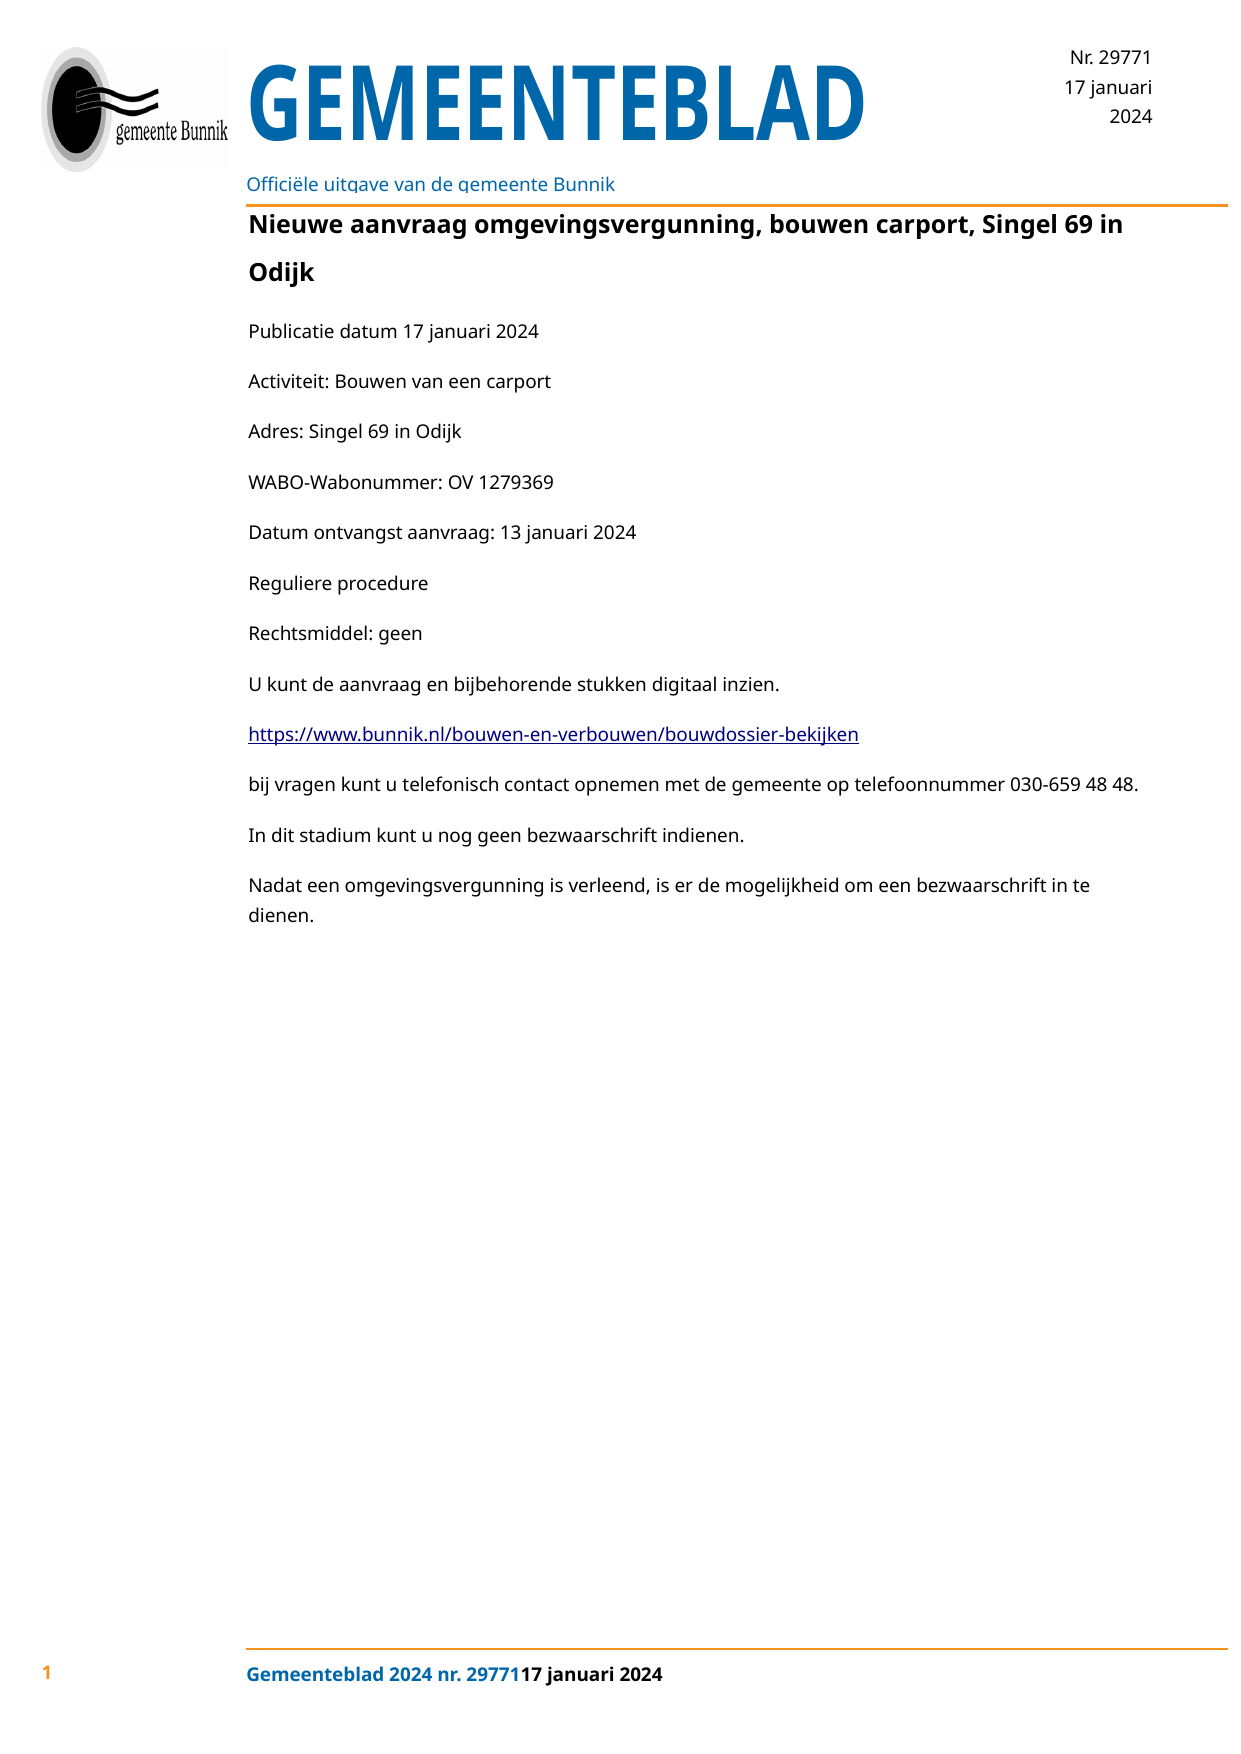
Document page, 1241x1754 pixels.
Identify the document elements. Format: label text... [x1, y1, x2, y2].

text WABO-Wabonummer: OV 1279369 [248, 469, 1152, 495]
text Publicatie datum 17 januari 2024 [248, 318, 1152, 344]
picture [41, 47, 231, 172]
text Nadat een omgevingsvergunning is verleend, is er de mogelijkheid om een bezwaarschrift in te dienen. [248, 872, 1152, 928]
text https://www.bunnik.nl/bouwen-en-verbouwen/bouwdossier-bekijken [248, 721, 1152, 747]
text U kunt de aanvraag en bijbehorende stukken digitaal inzien. [248, 671, 1152, 697]
text Adres: Singel 69 in Odijk [248, 419, 1152, 444]
text Nieuwe aanvraag omgevingsvergunning, bouwen carport, Singel 69 in Odijk [248, 207, 1152, 288]
text Reguliere procedure [248, 570, 1152, 596]
text Activiteit: Bouwen van een carport [248, 368, 1152, 394]
text Datum ontvangst aanvraag: 13 januari 2024 [248, 519, 1152, 545]
text In dit stadium kunt u nog geen bezwaarschrift indienen. [248, 822, 1152, 848]
text Rechtsmiddel: geen [248, 620, 1152, 646]
text bij vragen kunt u telefonisch contact opnemen met de gemeente op telefoonnummer 030-659 48 48. [248, 772, 1152, 797]
